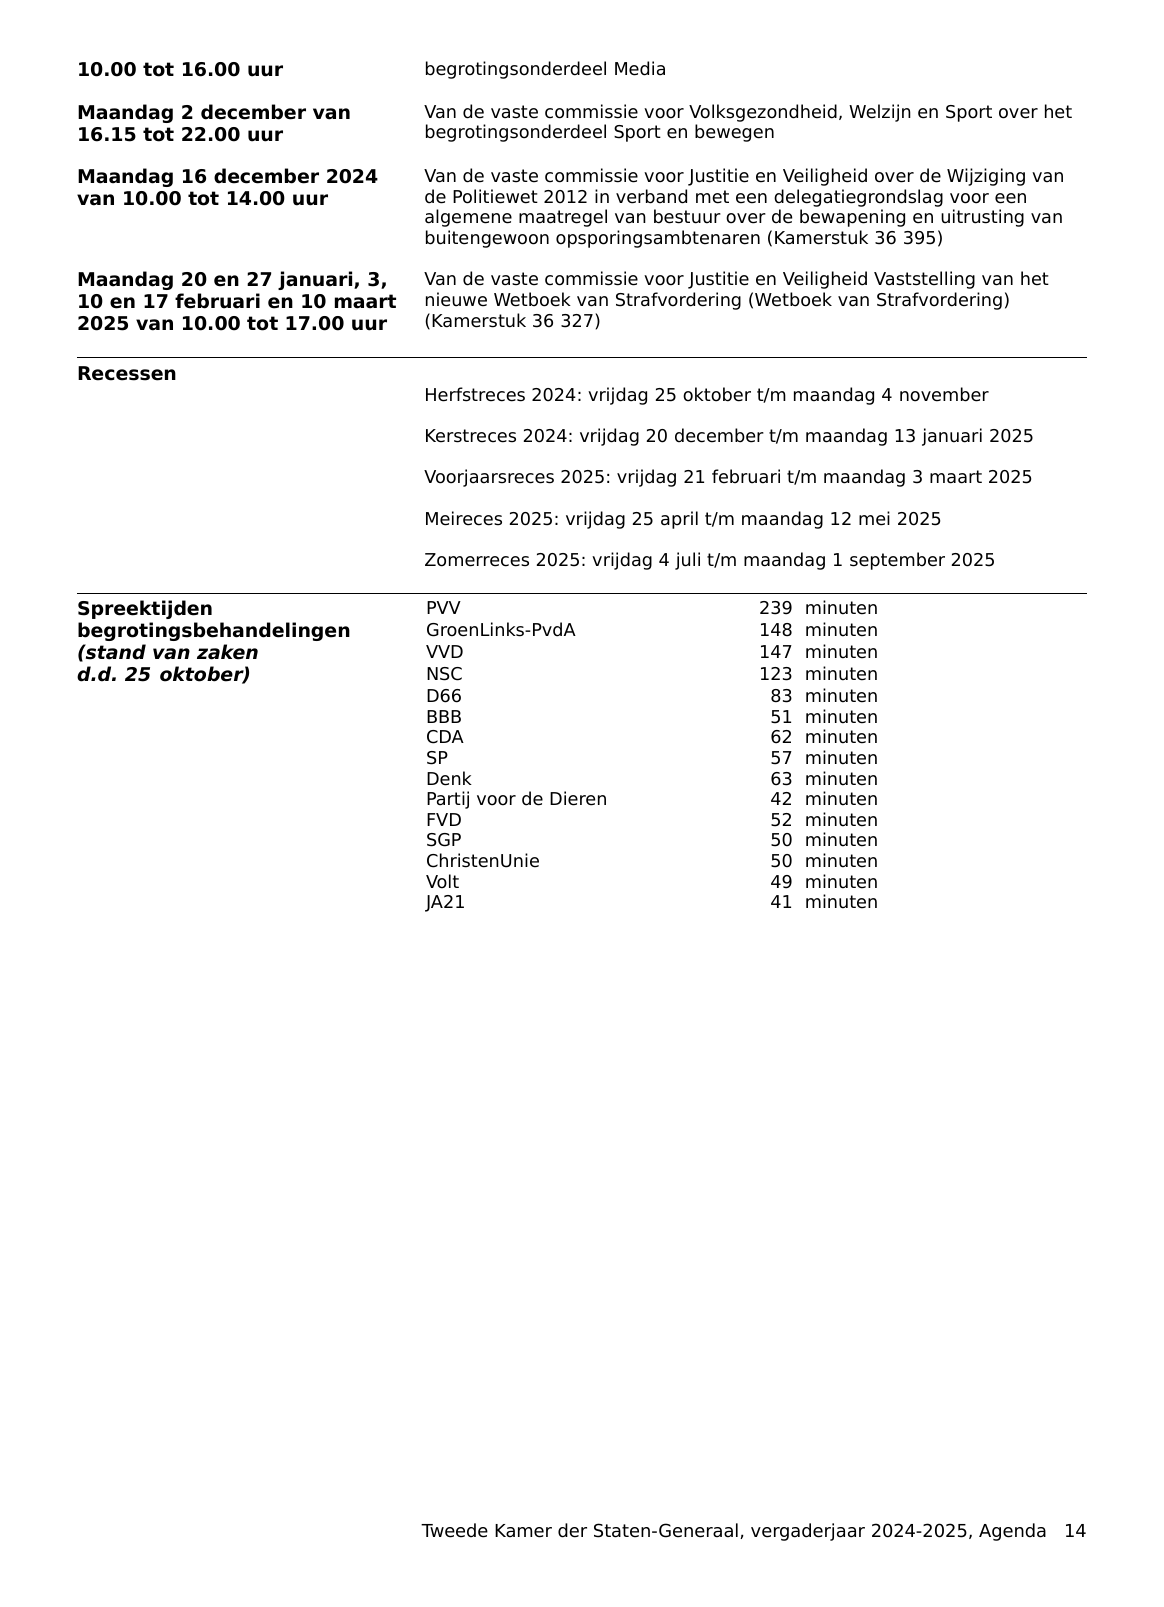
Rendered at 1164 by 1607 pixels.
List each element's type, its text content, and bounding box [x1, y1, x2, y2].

table_cell [77, 686, 392, 707]
table_cell [401, 102, 418, 146]
table_cell minuten [799, 664, 1087, 686]
table_cell 50 [686, 830, 798, 851]
table_cell VVD [420, 642, 686, 664]
table_cell [418, 249, 1087, 269]
table_cell CDA [420, 727, 686, 748]
table_cell 147 [686, 642, 798, 664]
table_cell [392, 892, 420, 913]
table_header [392, 594, 420, 620]
table_header Spreektijden [77, 594, 392, 620]
table_cell Meireces 2025: vrijdag 25 april t/m maandag 12 mei 2025 [418, 509, 1087, 529]
table_cell [77, 529, 401, 550]
table_cell 50 [686, 851, 798, 872]
table_cell 63 [686, 769, 798, 789]
table_cell Herfstreces 2024: vrijdag 25 oktober t/m maandag 4 november [418, 385, 1087, 406]
table_cell Van de vaste commissie voor Volksgezondheid, Welzijn en Sport over het begrotingsonderdeel Sport en bewegen [418, 102, 1087, 146]
table_cell [77, 892, 392, 913]
table_cell SGP [420, 830, 686, 851]
table_cell 42 [686, 789, 798, 810]
table_cell [401, 269, 418, 335]
table_cell Kerstreces 2024: vrijdag 20 december t/m maandag 13 januari 2025 [418, 426, 1087, 447]
table_cell Partij voor de Dieren [420, 789, 686, 810]
table_cell [401, 529, 418, 550]
table_cell [77, 851, 392, 872]
table_cell [392, 769, 420, 789]
table_cell Maandag 2 december van 16.15 tot 22.00 uur [77, 102, 401, 146]
table_cell minuten [799, 769, 1087, 789]
table_cell SP [420, 748, 686, 768]
table_cell 52 [686, 810, 798, 830]
table_cell minuten [799, 830, 1087, 851]
table_cell [401, 447, 418, 467]
table_cell [77, 406, 401, 426]
table_cell minuten [799, 851, 1087, 872]
table_header minuten [799, 594, 1087, 620]
table_cell [392, 748, 420, 768]
table_cell [401, 488, 418, 509]
table_cell Denk [420, 769, 686, 789]
table_cell [418, 81, 1087, 102]
table_cell 83 [686, 686, 798, 707]
table_cell 41 [686, 892, 798, 913]
table_header [401, 358, 418, 385]
table_header PVV [420, 594, 686, 620]
table_cell [77, 789, 392, 810]
table_cell [392, 851, 420, 872]
table_cell (stand van zaken [77, 642, 392, 664]
table_cell FVD [420, 810, 686, 830]
table_cell d.d. 25 oktober) [77, 664, 392, 686]
table_cell [77, 550, 401, 571]
table_cell Voorjaarsreces 2025: vrijdag 21 februari t/m maandag 3 maart 2025 [418, 468, 1087, 488]
table_cell [401, 406, 418, 426]
table_cell Maandag 20 en 27 januari, 3, 10 en 17 februari en 10 maart 2025 van 10.00 tot 17.00 uur [77, 269, 401, 335]
table_cell begrotingsbehandelingen [77, 620, 392, 642]
table_cell [77, 769, 392, 789]
table_cell BBB [420, 707, 686, 727]
table_header Recessen [77, 358, 401, 385]
table_cell [77, 249, 401, 269]
table_cell begrotingsonderdeel Media [418, 59, 1087, 81]
table_cell [401, 426, 418, 447]
table_cell [77, 872, 392, 892]
table_cell [418, 488, 1087, 509]
table_cell [401, 468, 418, 488]
table_header 239 [686, 594, 798, 620]
table_cell [401, 166, 418, 249]
table_cell ChristenUnie [420, 851, 686, 872]
table_cell minuten [799, 727, 1087, 748]
table_cell [77, 81, 401, 102]
table_cell [77, 509, 401, 529]
table_cell [77, 468, 401, 488]
table_cell [418, 447, 1087, 467]
table_cell 57 [686, 748, 798, 768]
table_cell [401, 249, 418, 269]
table_cell [77, 707, 392, 727]
table_cell [392, 872, 420, 892]
table_cell [401, 550, 418, 571]
table_cell [401, 81, 418, 102]
table_cell [77, 447, 401, 467]
table_cell [392, 642, 420, 664]
table_cell [392, 686, 420, 707]
table_cell [77, 146, 401, 166]
table_header [418, 358, 1087, 385]
table_cell minuten [799, 892, 1087, 913]
table_cell [392, 789, 420, 810]
table_cell 148 [686, 620, 798, 642]
table_cell [418, 529, 1087, 550]
table_cell [418, 146, 1087, 166]
table_cell 51 [686, 707, 798, 727]
table_cell minuten [799, 620, 1087, 642]
table_cell [401, 146, 418, 166]
table_cell minuten [799, 686, 1087, 707]
table_cell [77, 426, 401, 447]
table_cell [77, 810, 392, 830]
table_cell [401, 59, 418, 81]
table_cell Maandag 16 december 2024 van 10.00 tot 14.00 uur [77, 166, 401, 249]
table_cell [392, 727, 420, 748]
table_cell GroenLinks-PvdA [420, 620, 686, 642]
table_cell minuten [799, 789, 1087, 810]
table_cell D66 [420, 686, 686, 707]
table_cell [77, 488, 401, 509]
table_cell [392, 620, 420, 642]
table_cell minuten [799, 748, 1087, 768]
table_cell Zomerreces 2025: vrijdag 4 juli t/m maandag 1 september 2025 [418, 550, 1087, 571]
table_cell minuten [799, 872, 1087, 892]
table_cell 49 [686, 872, 798, 892]
table_cell Van de vaste commissie voor Justitie en Veiligheid Vaststelling van het nieuwe Wetboek van Strafvordering (Wetboek van Strafvordering) (Kamerstuk 36 327) [418, 269, 1087, 335]
table_cell 62 [686, 727, 798, 748]
table_cell [401, 385, 418, 406]
table_cell [418, 406, 1087, 426]
table_cell [77, 748, 392, 768]
table_cell [392, 707, 420, 727]
table_cell [392, 810, 420, 830]
table_cell minuten [799, 810, 1087, 830]
table_cell [401, 509, 418, 529]
table_cell JA21 [420, 892, 686, 913]
table_cell [77, 385, 401, 406]
table_cell minuten [799, 642, 1087, 664]
table_cell minuten [799, 707, 1087, 727]
table_cell Van de vaste commissie voor Justitie en Veiligheid over de Wijziging van de Politiewet 2012 in verband met een delegatiegrondslag voor een algemene maatregel van bestuur over de bewapening en uitrusting van buitengewoon opsporingsambtenaren (Kamerstuk 36 395) [418, 166, 1087, 249]
table_cell 10.00 tot 16.00 uur [77, 59, 401, 81]
table_cell [392, 830, 420, 851]
table_cell [77, 830, 392, 851]
table_cell [77, 727, 392, 748]
table_cell 123 [686, 664, 798, 686]
table_cell [392, 664, 420, 686]
table_cell Volt [420, 872, 686, 892]
table_cell NSC [420, 664, 686, 686]
